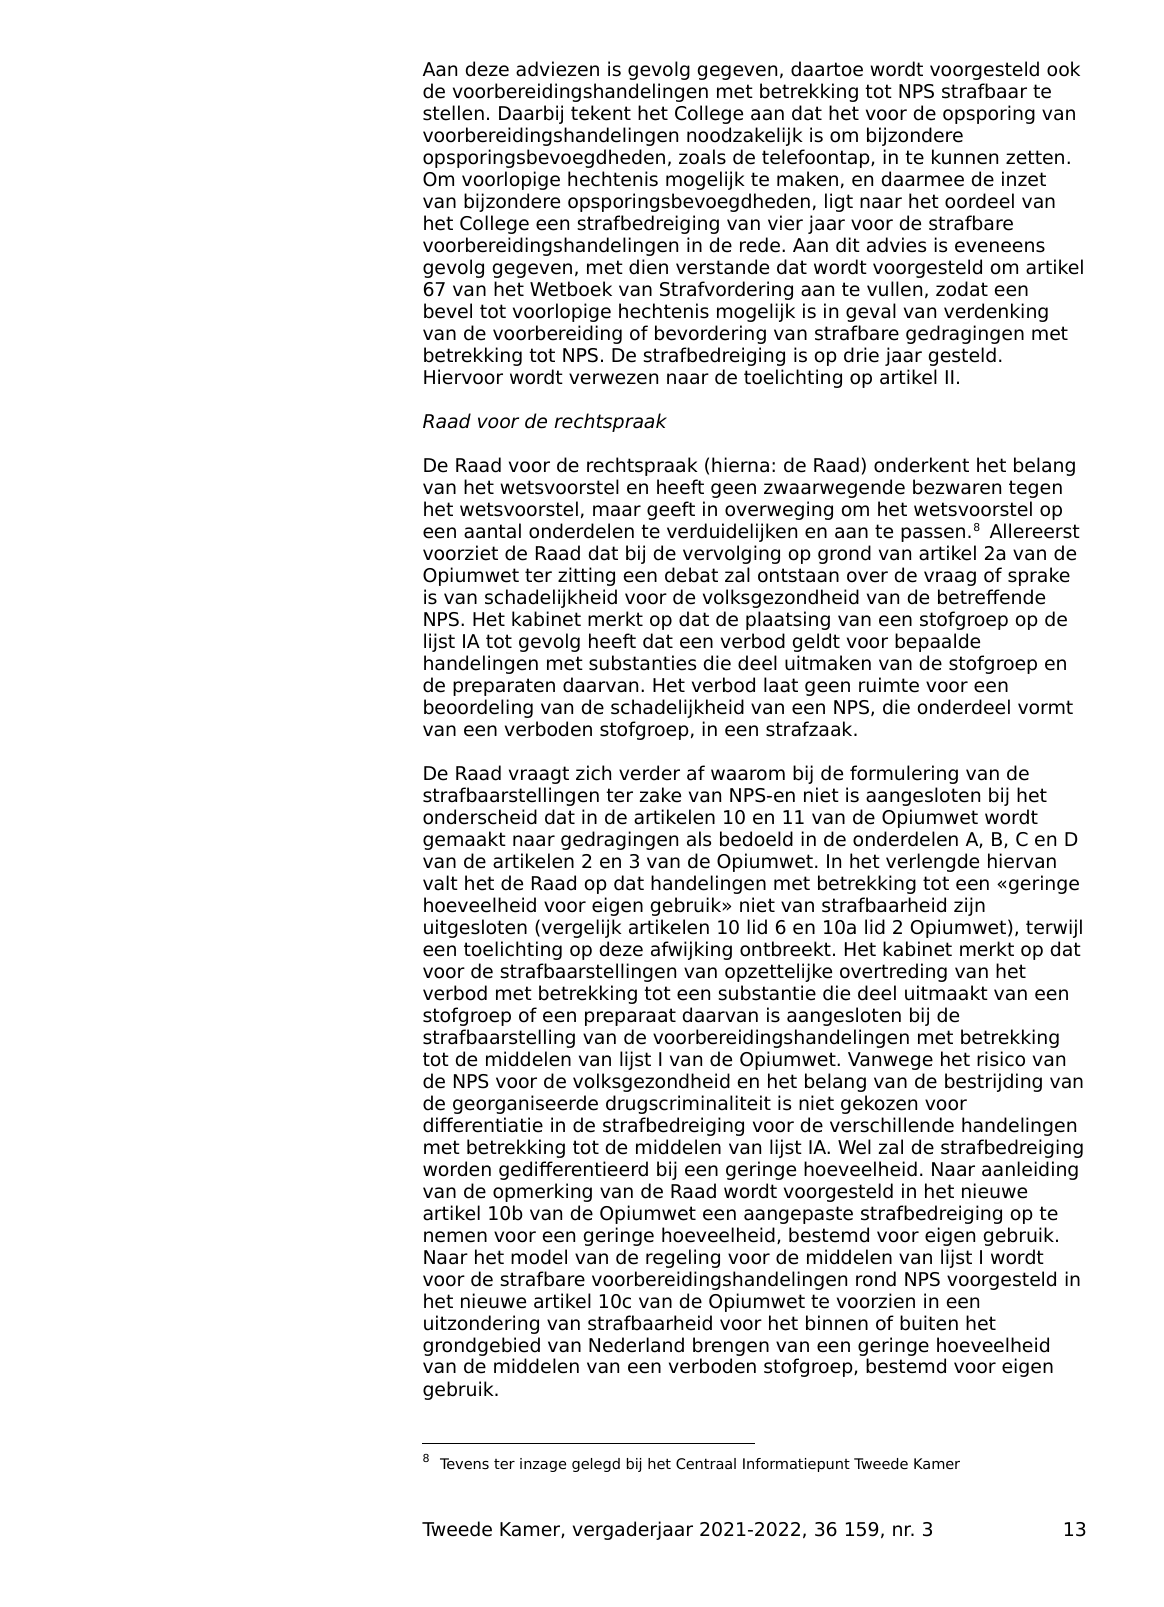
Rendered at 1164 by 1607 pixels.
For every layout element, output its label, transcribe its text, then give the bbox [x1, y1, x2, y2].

subtitle Raad voor de rechtspraak [422, 411, 1087, 433]
text Aan deze adviezen is gevolg gegeven, daartoe wordt voorgesteld ook de voorbereidingshandelingen met betrekking tot NPS strafbaar te stellen. Daarbij tekent het College aan dat het voor de opsporing van voorbereidingshandelingen noodzakelijk is om bijzondere opsporingsbevoegdheden, zoals de telefoontap, in te kunnen zetten. Om voorlopige hechtenis mogelijk te maken, en daarmee de inzet van bijzondere opsporingsbevoegdheden, ligt naar het oordeel van het College een strafbedreiging van vier jaar voor de strafbare voorbereidingshandelingen in de rede. Aan dit advies is eveneens gevolg gegeven, met dien verstande dat wordt voorgesteld om artikel 67 van het Wetboek van Strafvordering aan te vullen, zodat een bevel tot voorlopige hechtenis mogelijk is in geval van verdenking van de voorbereiding of bevordering van strafbare gedragingen met betrekking tot NPS. De strafbedreiging is op drie jaar gesteld. Hiervoor wordt verwezen naar de toelichting op artikel II. [422, 59, 1087, 389]
text Tevens ter inzage gelegd bij het Centraal Informatiepunt Tweede Kamer [422, 1452, 1087, 1474]
text De Raad vraagt zich verder af waarom bij de formulering van de strafbaarstellingen ter zake van NPS-en niet is aangesloten bij het onderscheid dat in de artikelen 10 en 11 van de Opiumwet wordt gemaakt naar gedragingen als bedoeld in de onderdelen A, B, C en D van de artikelen 2 en 3 van de Opiumwet. In het verlengde hiervan valt het de Raad op dat handelingen met betrekking tot een «geringe hoeveelheid voor eigen gebruik» niet van strafbaarheid zijn uitgesloten (vergelijk artikelen 10 lid 6 en 10a lid 2 Opiumwet), terwijl een toelichting op deze afwijking ontbreekt. Het kabinet merkt op dat voor de strafbaarstellingen van opzettelijke overtreding van het verbod met betrekking tot een substantie die deel uitmaakt van een stofgroep of een preparaat daarvan is aangesloten bij de strafbaarstelling van de voorbereidingshandelingen met betrekking tot de middelen van lijst I van de Opiumwet. Vanwege het risico van de NPS voor de volksgezondheid en het belang van de bestrijding van de georganiseerde drugscriminaliteit is niet gekozen voor differentiatie in de strafbedreiging voor de verschillende handelingen met betrekking tot de middelen van lijst IA. Wel zal de strafbedreiging worden gedifferentieerd bij een geringe hoeveelheid. Naar aanleiding van de opmerking van de Raad wordt voorgesteld in het nieuwe artikel 10b van de Opiumwet een aangepaste strafbedreiging op te nemen voor een geringe hoeveelheid, bestemd voor eigen gebruik. Naar het model van de regeling voor de middelen van lijst I wordt voor de strafbare voorbereidingshandelingen rond NPS voorgesteld in het nieuwe artikel 10c van de Opiumwet te voorzien in een uitzondering van strafbaarheid voor het binnen of buiten het grondgebied van Nederland brengen van een geringe hoeveelheid van de middelen van een verboden stofgroep, bestemd voor eigen gebruik. [422, 763, 1087, 1400]
text De Raad voor de rechtspraak (hierna: de Raad) onderkent het belang van het wetsvoorstel en heeft geen zwaarwegende bezwaren tegen het wetsvoorstel, maar geeft in overweging om het wetsvoorstel op een aantal onderdelen te verduidelijken en aan te passen. Allereerst voorziet de Raad dat bij de vervolging op grond van artikel 2a van de Opiumwet ter zitting een debat zal ontstaan over de vraag of sprake is van schadelijkheid voor de volksgezondheid van de betreffende NPS. Het kabinet merkt op dat de plaatsing van een stofgroep op de lijst IA tot gevolg heeft dat een verbod geldt voor bepaalde handelingen met substanties die deel uitmaken van de stofgroep en de preparaten daarvan. Het verbod laat geen ruimte voor een beoordeling van de schadelijkheid van een NPS, die onderdeel vormt van een verboden stofgroep, in een strafzaak. [422, 455, 1087, 741]
